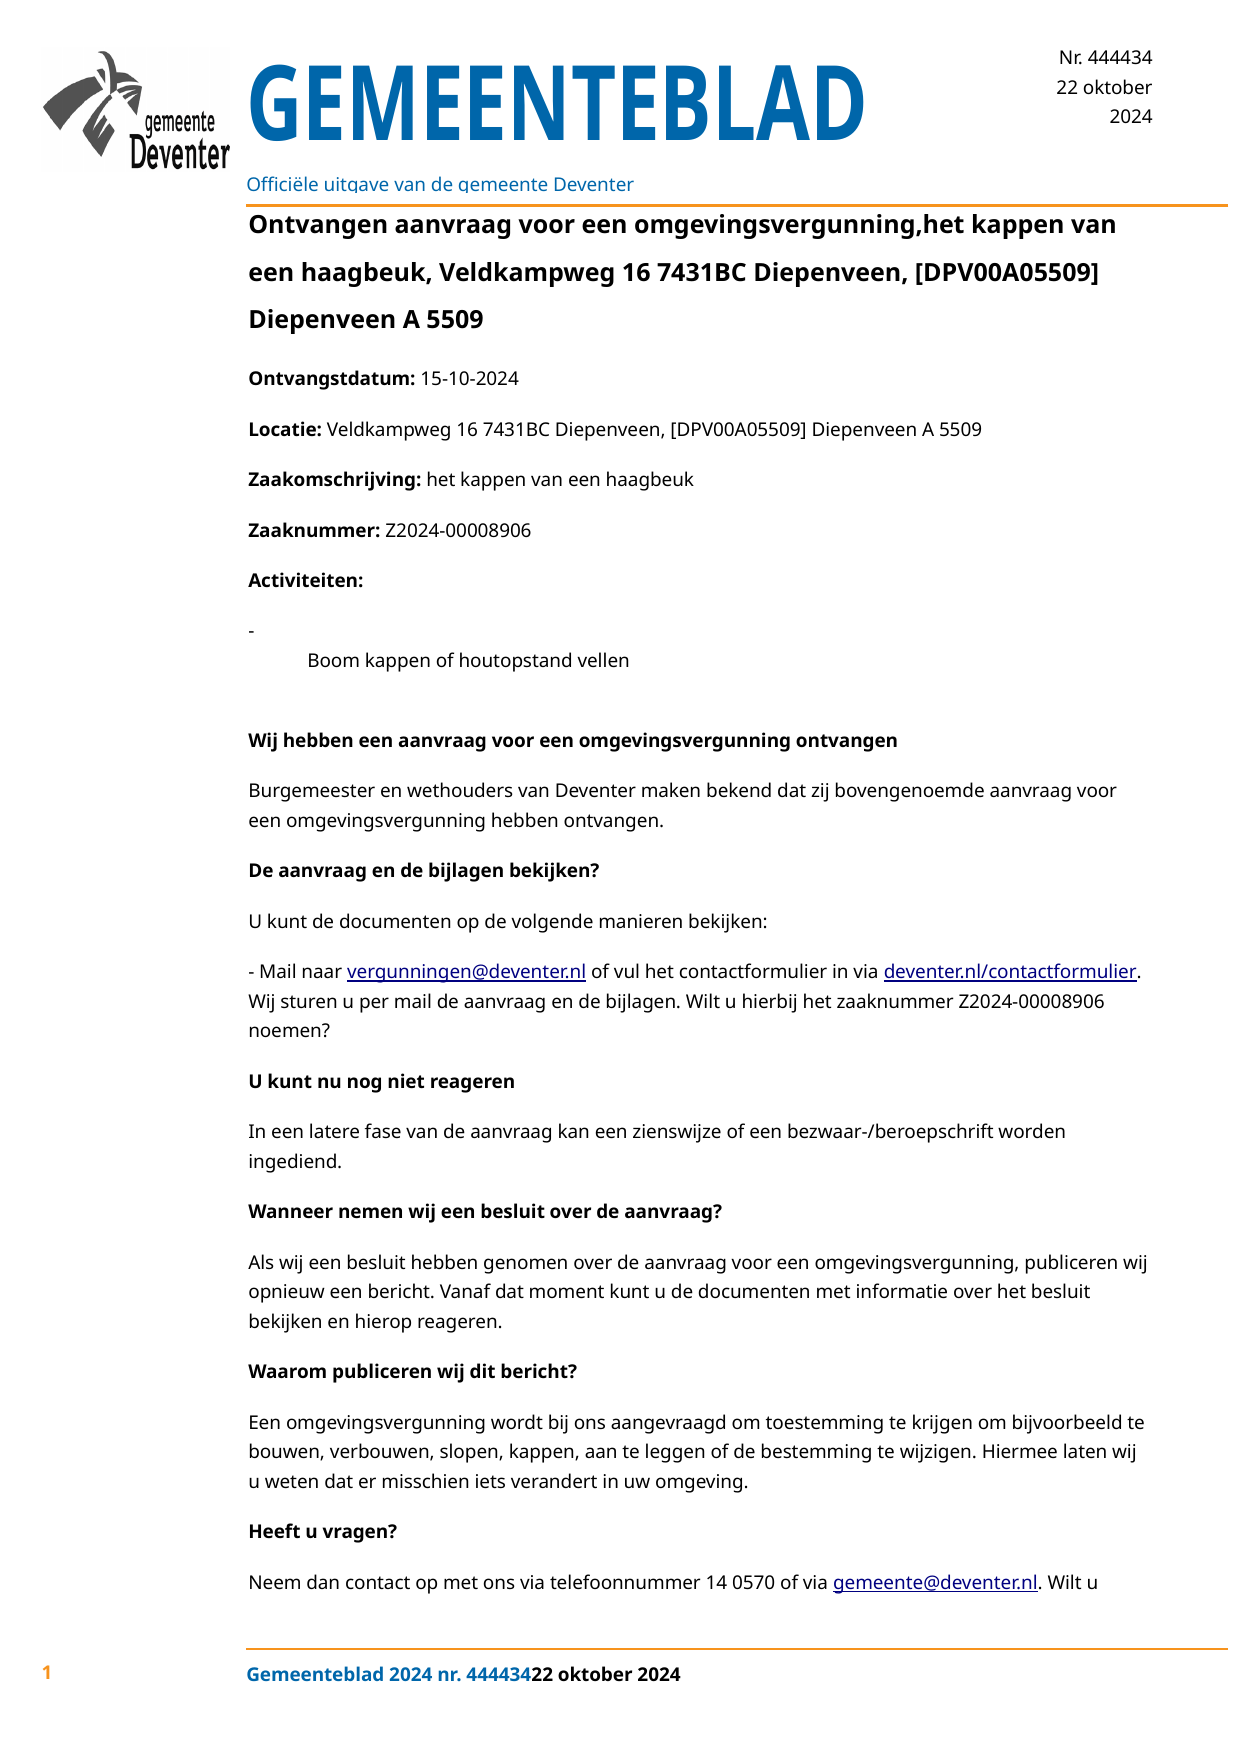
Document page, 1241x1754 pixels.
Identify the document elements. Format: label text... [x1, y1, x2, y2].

text Wanneer nemen wij een besluit over de aanvraag? [248, 1198, 1152, 1224]
text - Mail naar vergunningen@deventer.nl of vul het contactformulier in via deventer.nl/contactformulier. Wij sturen u per mail de aanvraag en de bijlagen. Wilt u hierbij het zaaknummer Z2024-00008906 noemen? [248, 958, 1152, 1043]
text Heeft u vragen? [248, 1518, 1152, 1544]
text De aanvraag en de bijlagen bekijken? [248, 858, 1152, 883]
text U kunt de documenten op de volgende manieren bekijken: [248, 908, 1152, 934]
text In een latere fase van de aanvraag kan een zienswijze of een bezwaar-/beroepschrift worden ingediend. [248, 1118, 1152, 1174]
text Ontvangen aanvraag voor een omgevingsvergunning,het kappen van een haagbeuk, Veldkampweg 16 7431BC Diepenveen, [DPV00A05509] Diepenveen A 5509 [248, 207, 1152, 336]
text Waarom publiceren wij dit bericht? [248, 1358, 1152, 1384]
text Activiteiten: [248, 567, 1152, 593]
text Wij hebben een aanvraag voor een omgevingsvergunning ontvangen [248, 727, 1152, 753]
text Ontvangstdatum: 15-10-2024 [248, 366, 1152, 391]
text Zaaknummer: Z2024-00008906 [248, 517, 1152, 542]
text U kunt nu nog niet reageren [248, 1068, 1152, 1094]
list Boom kappen of houtopstand vellen [248, 647, 1152, 673]
text Locatie: Veldkampweg 16 7431BC Diepenveen, [DPV00A05509] Diepenveen A 5509 [248, 416, 1152, 442]
text Zaakomschrijving: het kappen van een haagbeuk [248, 466, 1152, 492]
picture [41, 47, 231, 172]
text Een omgevingsvergunning wordt bij ons aangevraagd om toestemming te krijgen om bijvoorbeeld te bouwen, verbouwen, slopen, kappen, aan te leggen of de bestemming te wijzigen. Hiermee laten wij u weten dat er misschien iets verandert in uw omgeving. [248, 1409, 1152, 1494]
text Als wij een besluit hebben genomen over de aanvraag voor een omgevingsvergunning, publiceren wij opnieuw een bericht. Vanaf dat moment kunt u de documenten met informatie over het besluit bekijken en hierop reageren. [248, 1249, 1152, 1334]
text Burgemeester en wethouders van Deventer maken bekend dat zij bovengenoemde aanvraag voor een omgevingsvergunning hebben ontvangen. [248, 778, 1152, 833]
text Neem dan contact op met ons via telefoonnummer 14 0570 of via gemeente@deventer.nl. Wilt u [248, 1569, 1152, 1594]
